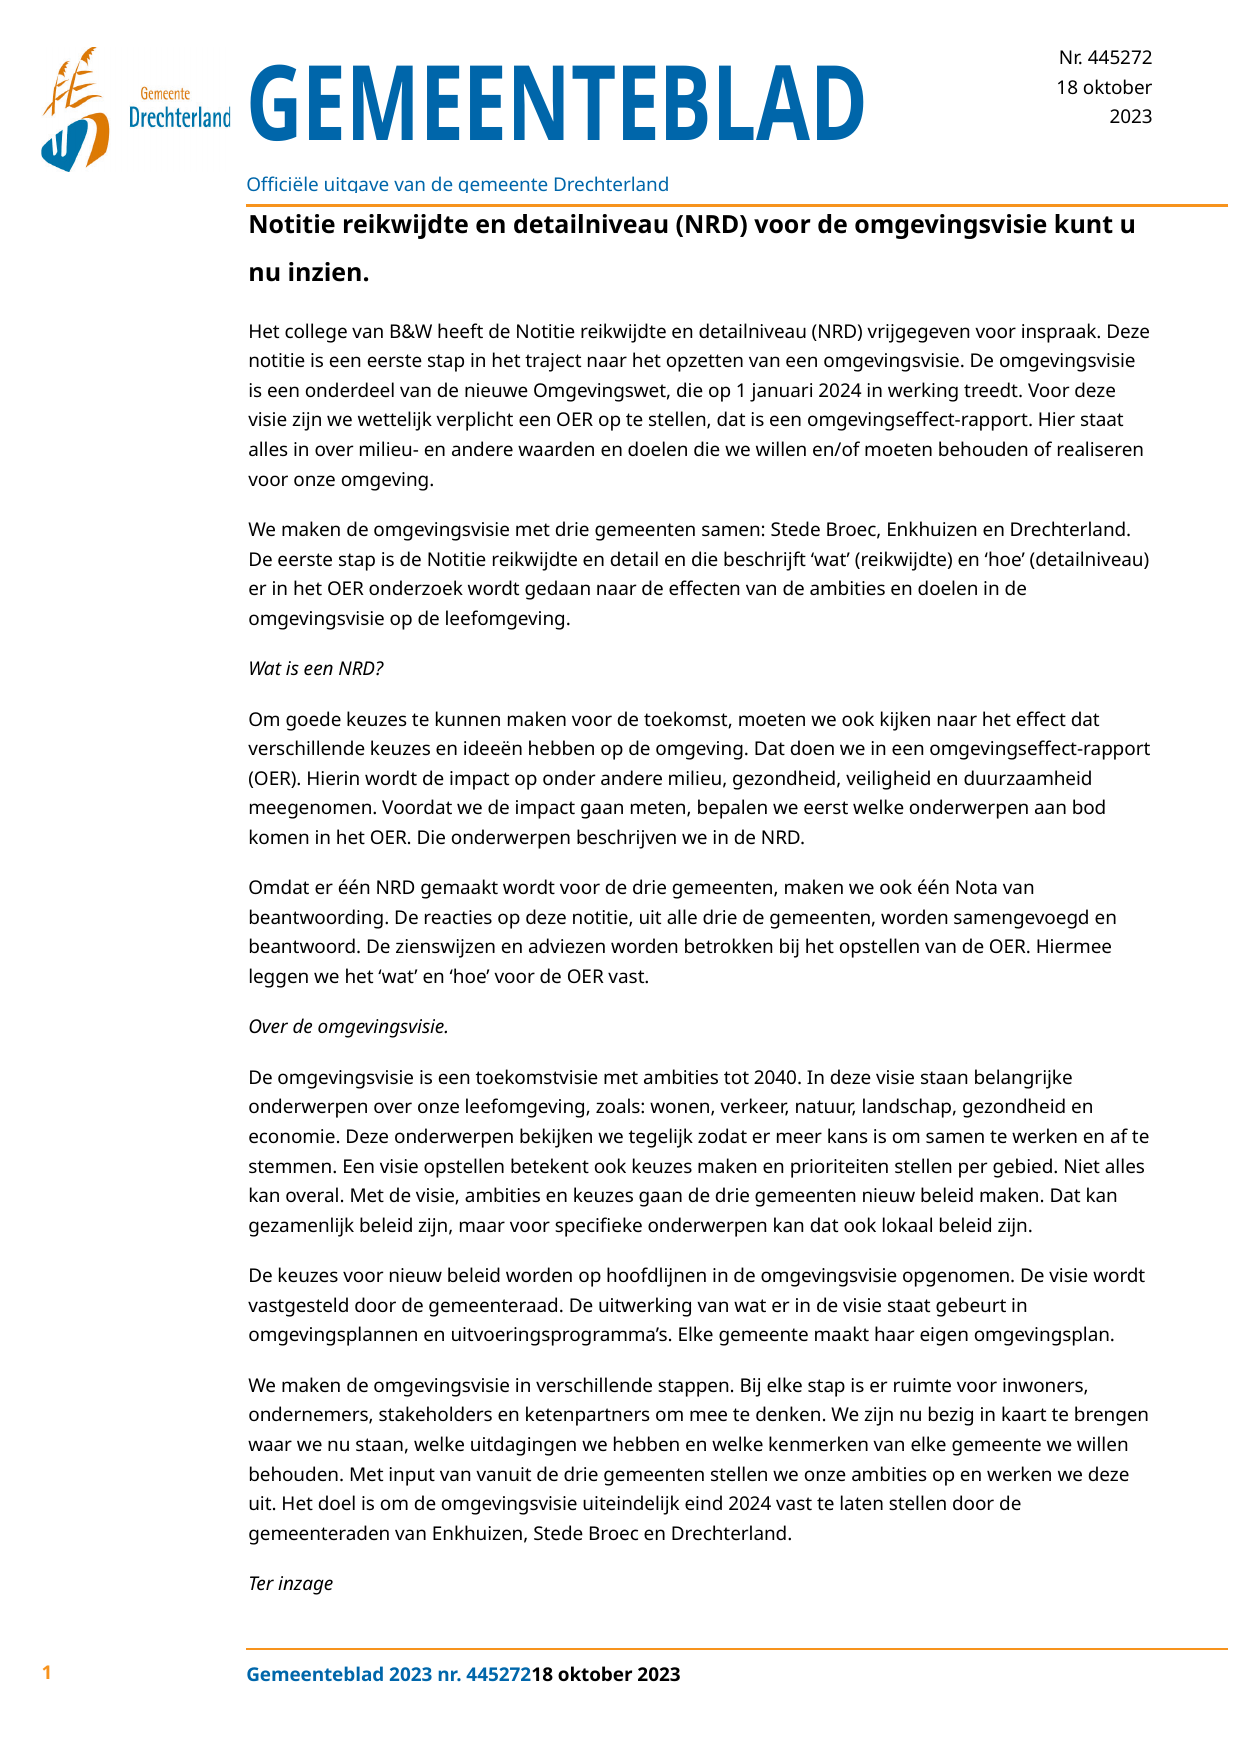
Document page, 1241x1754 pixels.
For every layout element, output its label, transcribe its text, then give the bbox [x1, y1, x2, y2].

picture [226, 115, 231, 124]
text De omgevingsvisie is een toekomstvisie met ambities tot 2040. In deze visie staan belangrijke onderwerpen over onze leefomgeving, zoals: wonen, verkeer, natuur, landschap, gezondheid en economie. Deze onderwerpen bekijken we tegelijk zodat er meer kans is om samen te werken en af te stemmen. Een visie opstellen betekent ook keuzes maken en prioriteiten stellen per gebied. Niet alles kan overal. Met de visie, ambities en keuzes gaan de drie gemeenten nieuw beleid maken. Dat kan gezamenlijk beleid zijn, maar voor specifieke onderwerpen kan dat ook lokaal beleid zijn. [248, 1064, 1152, 1238]
text Om goede keuzes te kunnen maken voor de toekomst, moeten we ook kijken naar het effect dat verschillende keuzes en ideeën hebben op de omgeving. Dat doen we in een omgevingseffect-rapport (OER). Hierin wordt de impact op onder andere milieu, gezondheid, veiligheid en duurzaamheid meegenomen. Voordat we de impact gaan meten, bepalen we eerst welke onderwerpen aan bod komen in het OER. Die onderwerpen beschrijven we in de NRD. [248, 706, 1152, 850]
text We maken de omgevingsvisie met drie gemeenten samen: Stede Broec, Enkhuizen en Drechterland. De eerste stap is de Notitie reikwijdte en detail en die beschrijft ‘wat’ (reikwijdte) en ‘hoe’ (detailniveau) er in het OER onderzoek wordt gedaan naar de effecten van de ambities en doelen in de omgevingsvisie op de leefomgeving. [248, 516, 1152, 631]
picture [41, 47, 231, 172]
text We maken de omgevingsvisie in verschillende stappen. Bij elke stap is er ruimte voor inwoners, ondernemers, stakeholders en ketenpartners om mee te denken. We zijn nu bezig in kaart te brengen waar we nu staan, welke uitdagingen we hebben en welke kenmerken van elke gemeente we willen behouden. Met input van vanuit de drie gemeenten stellen we onze ambities op en werken we deze uit. Het doel is om de omgevingsvisie uiteindelijk eind 2024 vast te laten stellen door de gemeenteraden van Enkhuizen, Stede Broec en Drechterland. [248, 1372, 1152, 1546]
text Omdat er één NRD gemaakt wordt voor de drie gemeenten, maken we ook één Nota van beantwoording. De reacties op deze notitie, uit alle drie de gemeenten, worden samengevoegd en beantwoord. De zienswijzen en adviezen worden betrokken bij het opstellen van de OER. Hiermee leggen we het ‘wat’ en ‘hoe’ voor de OER vast. [248, 874, 1152, 989]
picture [41, 158, 64, 172]
text Wat is een NRD? [248, 655, 1152, 681]
text Notitie reikwijdte en detailniveau (NRD) voor de omgevingsvisie kunt u nu inzien. [248, 207, 1152, 288]
text Over de omgevingsvisie. [248, 1014, 1152, 1039]
text De keuzes voor nieuw beleid worden op hoofdlijnen in de omgevingsvisie opgenomen. De visie wordt vastgesteld door de gemeenteraad. De uitwerking van wat er in de visie staat gebeurt in omgevingsplannen en uitvoeringsprogramma’s. Elke gemeente maakt haar eigen omgevingsplan. [248, 1262, 1152, 1347]
text Ter inzage [248, 1570, 1152, 1596]
text Het college van B&W heeft de Notitie reikwijdte en detailniveau (NRD) vrijgegeven voor inspraak. Deze notitie is een eerste stap in het traject naar het opzetten van een omgevingsvisie. De omgevingsvisie is een onderdeel van de nieuwe Omgevingswet, die op 1 januari 2024 in werking treedt. Voor deze visie zijn we wettelijk verplicht een OER op te stellen, dat is een omgevingseffect-rapport. Hier staat alles in over milieu- en andere waarden en doelen die we willen en/of moeten behouden of realiseren voor onze omgeving. [248, 318, 1152, 492]
